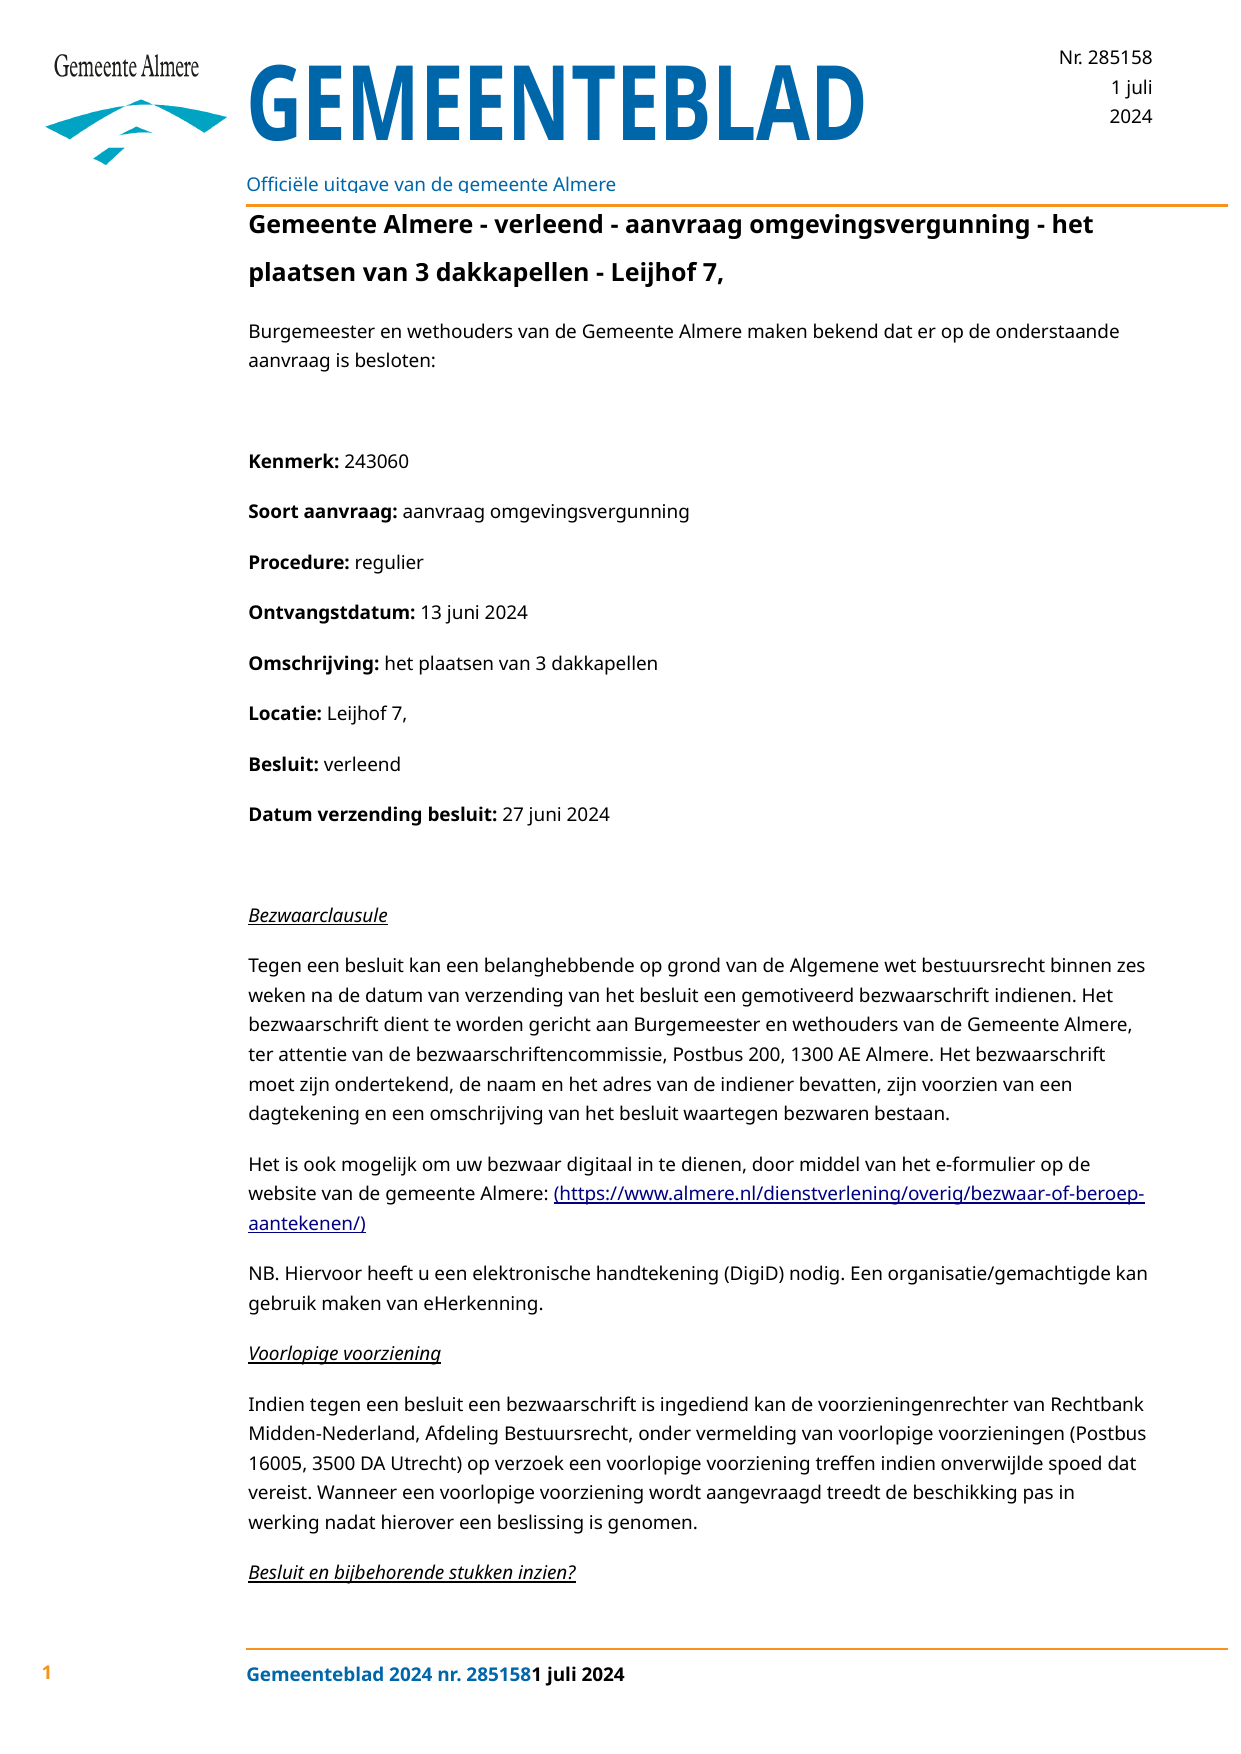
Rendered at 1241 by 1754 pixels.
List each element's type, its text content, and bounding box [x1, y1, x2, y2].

text Ontvangstdatum: 13 juni 2024 [248, 599, 1152, 625]
text NB. Hiervoor heeft u een elektronische handtekening (DigiD) nodig. Een organisatie/gemachtigde kan gebruik maken van eHerkenning. [248, 1260, 1152, 1316]
text Tegen een besluit kan een belanghebbende op grond van de Algemene wet bestuursrecht binnen zes weken na de datum van verzending van het besluit een gemotiveerd bezwaarschrift indienen. Het bezwaarschrift dient te worden gericht aan Burgemeester en wethouders van de Gemeente Almere, ter attentie van de bezwaarschriftencommissie, Postbus 200, 1300 AE Almere. Het bezwaarschrift moet zijn ondertekend, de naam en het adres van de indiener bevatten, zijn voorzien van een dagtekening en een omschrijving van het besluit waartegen bezwaren bestaan. [248, 952, 1152, 1126]
text Procedure: regulier [248, 549, 1152, 575]
text Besluit en bijbehorende stukken inzien? [248, 1559, 1152, 1585]
text Indien tegen een besluit een bezwaarschrift is ingediend kan de voorzieningenrechter van Rechtbank Midden-Nederland, Afdeling Bestuursrecht, onder vermelding van voorlopige voorzieningen (Postbus 16005, 3500 DA Utrecht) op verzoek een voorlopige voorziening treffen indien onverwijlde spoed dat vereist. Wanneer een voorlopige voorziening wordt aangevraagd treedt de beschikking pas in werking nadat hierover een beslissing is genomen. [248, 1391, 1152, 1535]
text Omschrijving: het plaatsen van 3 dakkapellen [248, 650, 1152, 676]
text Datum verzending besluit: 27 juni 2024 [248, 801, 1152, 827]
text Het is ook mogelijk om uw bezwaar digitaal in te dienen, door middel van het e-formulier op de website van de gemeente Almere: (https://www.almere.nl/dienstverlening/overig/bezwaar-of-beroep-aantekenen/) [248, 1151, 1152, 1236]
picture [41, 47, 231, 172]
text Kenmerk: 243060 [248, 448, 1152, 474]
text Gemeente Almere - verleend - aanvraag omgevingsvergunning - het plaatsen van 3 dakkapellen - Leijhof 7, [248, 207, 1152, 288]
text Besluit: verleend [248, 751, 1152, 777]
text Burgemeester en wethouders van de Gemeente Almere maken bekend dat er op de onderstaande aanvraag is besloten: [248, 318, 1152, 373]
text Locatie: Leijhof 7, [248, 700, 1152, 726]
text Voorlopige voorziening [248, 1340, 1152, 1366]
text Soort aanvraag: aanvraag omgevingsvergunning [248, 499, 1152, 524]
text Bezwaarclausule [248, 902, 1152, 928]
